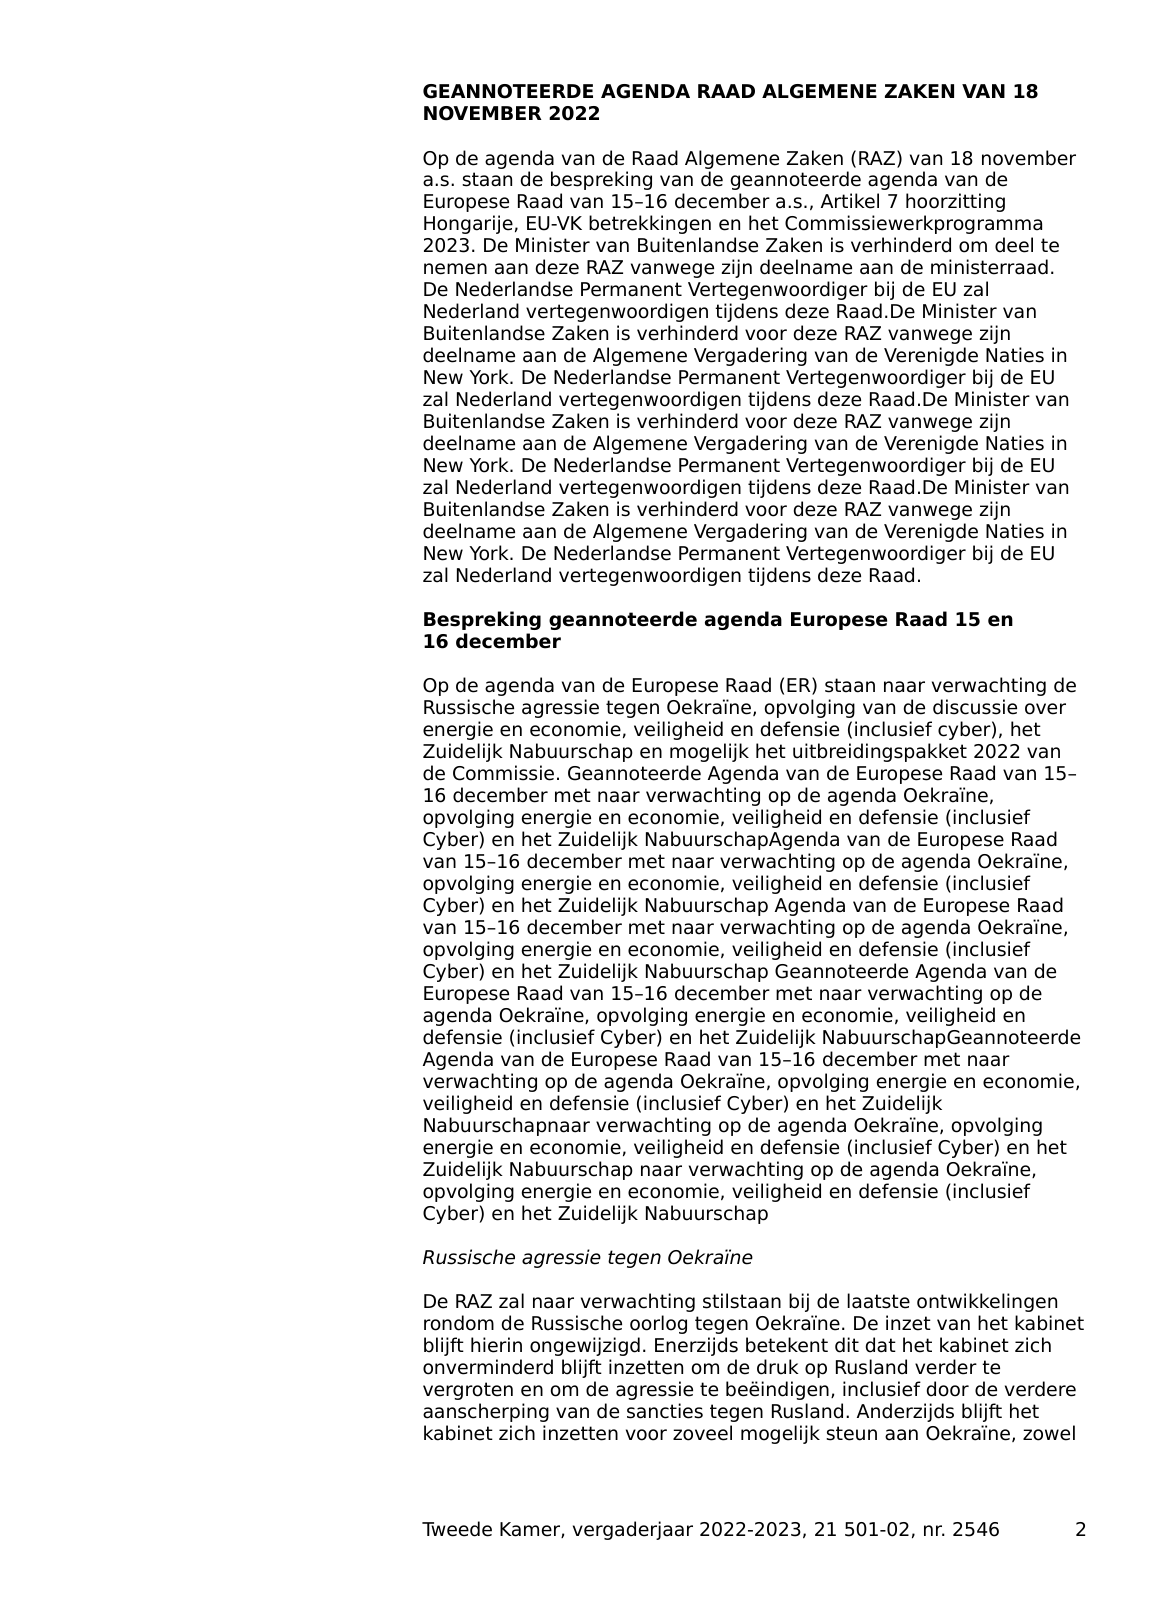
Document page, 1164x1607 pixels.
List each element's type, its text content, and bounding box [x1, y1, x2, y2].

subtitle GEANNOTEERDE AGENDA RAAD ALGEMENE ZAKEN VAN 18 NOVEMBER 2022 [422, 81, 1087, 125]
text De RAZ zal naar verwachting stilstaan bij de laatste ontwikkelingen rondom de Russische oorlog tegen Oekraïne. De inzet van het kabinet blijft hierin ongewijzigd. Enerzijds betekent dit dat het kabinet zich onverminderd blijft inzetten om de druk op Rusland verder te vergroten en om de agressie te beëindigen, inclusief door de verdere aanscherping van de sancties tegen Rusland. Anderzijds blijft het kabinet zich inzetten voor zoveel mogelijk steun aan Oekraïne, zowel [422, 1291, 1087, 1445]
subtitle Bespreking geannoteerde agenda Europese Raad 15 en 16 december [422, 609, 1087, 653]
text Op de agenda van de Europese Raad (ER) staan naar verwachting de Russische agressie tegen Oekraïne, opvolging van de discussie over energie en economie, veiligheid en defensie (inclusief cyber), het Zuidelijk Nabuurschap en mogelijk het uitbreidingspakket 2022 van de Commissie. Geannoteerde Agenda van de Europese Raad van 15–16 december met naar verwachting op de agenda Oekraïne, opvolging energie en economie, veiligheid en defensie (inclusief Cyber) en het Zuidelijk NabuurschapAgenda van de Europese Raad van 15–16 december met naar verwachting op de agenda Oekraïne, opvolging energie en economie, veiligheid en defensie (inclusief Cyber) en het Zuidelijk Nabuurschap Agenda van de Europese Raad van 15–16 december met naar verwachting op de agenda Oekraïne, opvolging energie en economie, veiligheid en defensie (inclusief Cyber) en het Zuidelijk Nabuurschap Geannoteerde Agenda van de Europese Raad van 15–16 december met naar verwachting op de agenda Oekraïne, opvolging energie en economie, veiligheid en defensie (inclusief Cyber) en het Zuidelijk NabuurschapGeannoteerde Agenda van de Europese Raad van 15–16 december met naar verwachting op de agenda Oekraïne, opvolging energie en economie, veiligheid en defensie (inclusief Cyber) en het Zuidelijk Nabuurschapnaar verwachting op de agenda Oekraïne, opvolging energie en economie, veiligheid en defensie (inclusief Cyber) en het Zuidelijk Nabuurschap naar verwachting op de agenda Oekraïne, opvolging energie en economie, veiligheid en defensie (inclusief Cyber) en het Zuidelijk Nabuurschap [422, 675, 1087, 1225]
text Op de agenda van de Raad Algemene Zaken (RAZ) van 18 november a.s. staan de bespreking van de geannoteerde agenda van de Europese Raad van 15–16 december a.s., Artikel 7 hoorzitting Hongarije, EU-VK betrekkingen en het Commissiewerkprogramma 2023. De Minister van Buitenlandse Zaken is verhinderd om deel te nemen aan deze RAZ vanwege zijn deelname aan de ministerraad. De Nederlandse Permanent Vertegenwoordiger bij de EU zal Nederland vertegenwoordigen tijdens deze Raad.De Minister van Buitenlandse Zaken is verhinderd voor deze RAZ vanwege zijn deelname aan de Algemene Vergadering van de Verenigde Naties in New York. De Nederlandse Permanent Vertegenwoordiger bij de EU zal Nederland vertegenwoordigen tijdens deze Raad.De Minister van Buitenlandse Zaken is verhinderd voor deze RAZ vanwege zijn deelname aan de Algemene Vergadering van de Verenigde Naties in New York. De Nederlandse Permanent Vertegenwoordiger bij de EU zal Nederland vertegenwoordigen tijdens deze Raad.De Minister van Buitenlandse Zaken is verhinderd voor deze RAZ vanwege zijn deelname aan de Algemene Vergadering van de Verenigde Naties in New York. De Nederlandse Permanent Vertegenwoordiger bij de EU zal Nederland vertegenwoordigen tijdens deze Raad. [422, 147, 1087, 587]
subtitle Russische agressie tegen Oekraïne [422, 1247, 1087, 1269]
